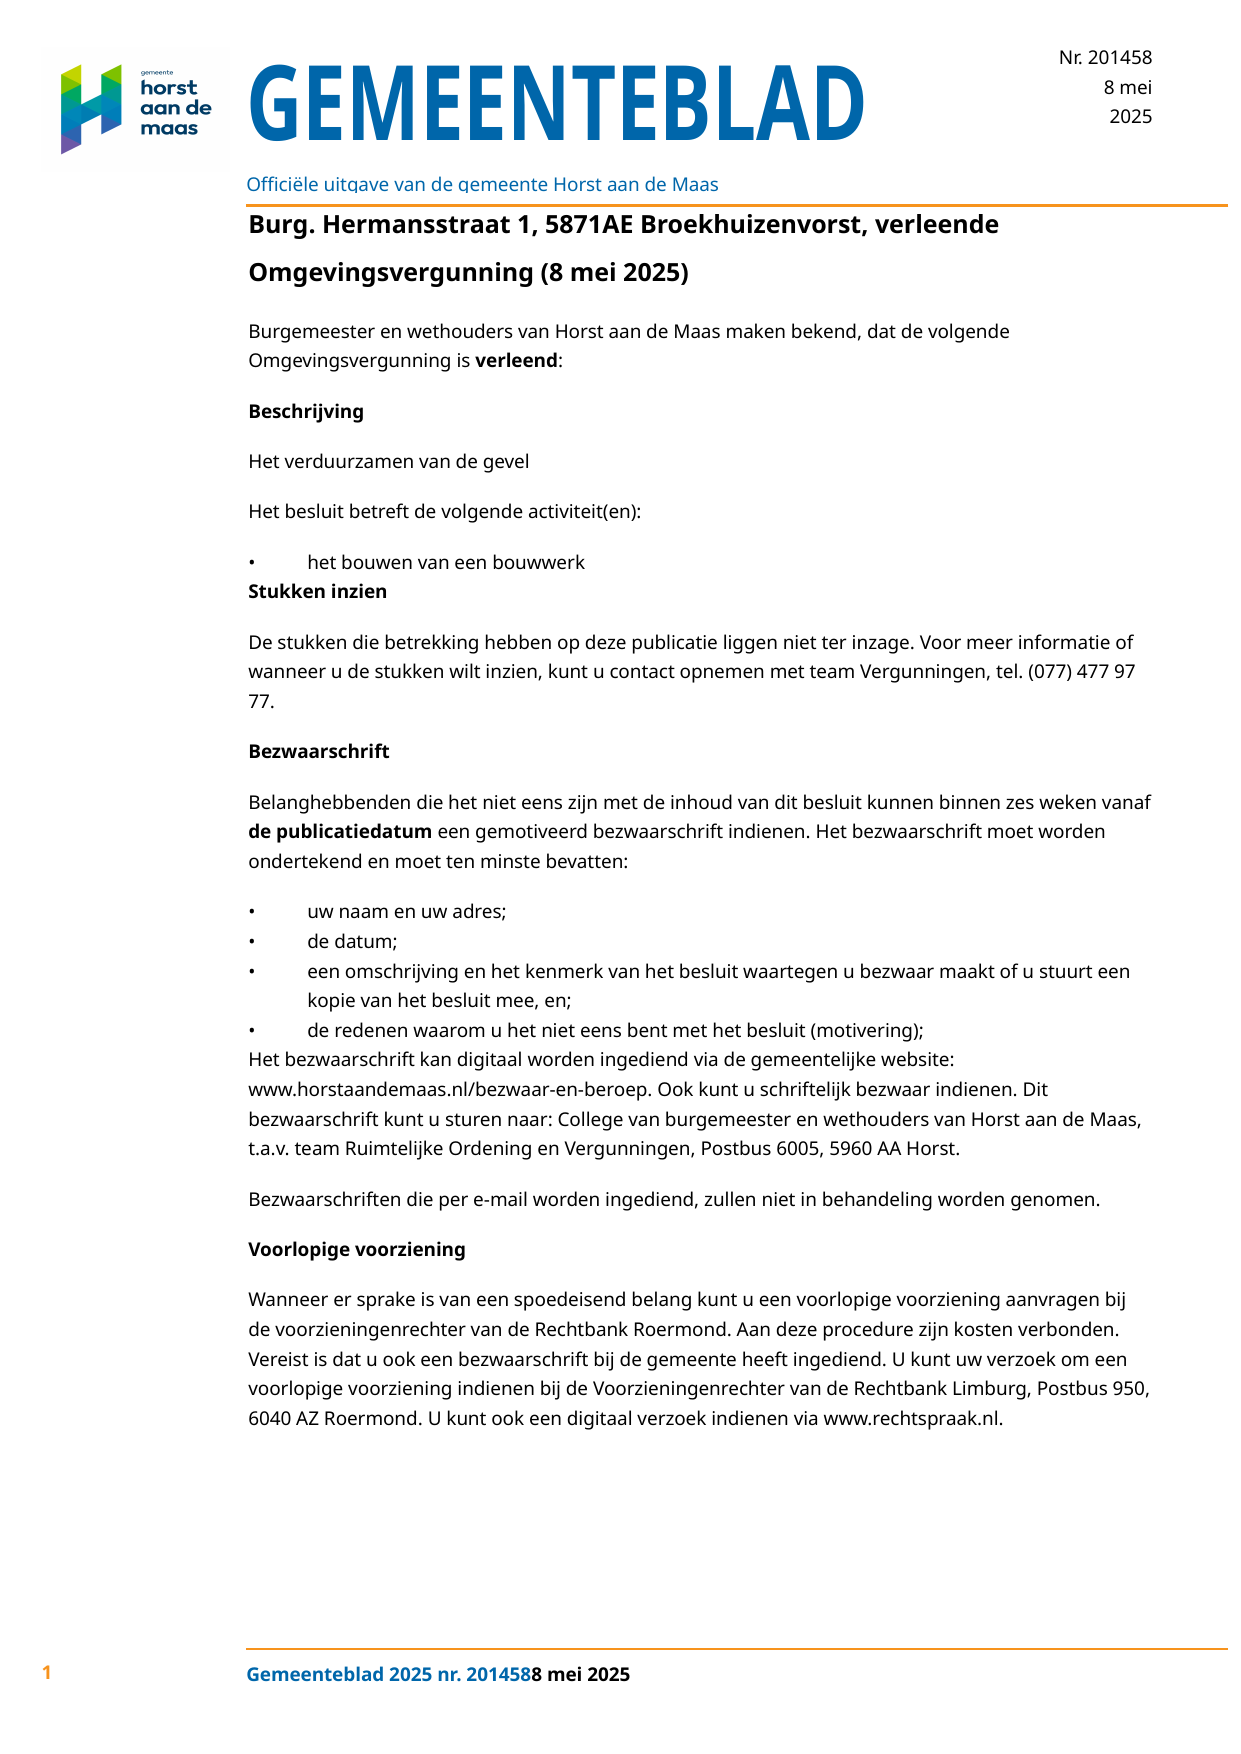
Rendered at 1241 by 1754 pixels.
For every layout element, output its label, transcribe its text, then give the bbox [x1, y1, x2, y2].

list de redenen waarom u het niet eens bent met het besluit (motivering); [248, 1017, 1152, 1043]
text Bezwaarschrift [248, 739, 1152, 764]
text Voorlopige voorziening [248, 1236, 1152, 1262]
list uw naam en uw adres; [248, 899, 1152, 924]
text Het bezwaarschrift kan digitaal worden ingediend via de gemeentelijke website: www.horstaandemaas.nl/bezwaar-en-beroep. Ook kunt u schriftelijk bezwaar indienen. Dit bezwaarschrift kunt u sturen naar: College van burgemeester en wethouders van Horst aan de Maas, t.a.v. team Ruimtelijke Ordening en Vergunningen, Postbus 6005, 5960 AA Horst. [248, 1047, 1152, 1161]
text Burg. Hermansstraat 1, 5871AE Broekhuizenvorst, verleende Omgevingsvergunning (8 mei 2025) [248, 207, 1152, 288]
text Bezwaarschriften die per e-mail worden ingediend, zullen niet in behandeling worden genomen. [248, 1186, 1152, 1212]
list een omschrijving en het kenmerk van het besluit waartegen u bezwaar maakt of u stuurt een kopie van het besluit mee, en; [248, 958, 1152, 1013]
list het bouwen van een bouwwerk [248, 549, 1152, 575]
text Het besluit betreft de volgende activiteit(en): [248, 499, 1152, 524]
text Wanneer er sprake is van een spoedeisend belang kunt u een voorlopige voorziening aanvragen bij de voorzieningenrechter van de Rechtbank Roermond. Aan deze procedure zijn kosten verbonden. Vereist is dat u ook een bezwaarschrift bij de gemeente heeft ingediend. U kunt uw verzoek om een voorlopige voorziening indienen bij de Voorzieningenrechter van de Rechtbank Limburg, Postbus 950, 6040 AZ Roermond. U kunt ook een digitaal verzoek indienen via www.rechtspraak.nl. [248, 1287, 1152, 1431]
text Beschrijving [248, 398, 1152, 424]
list de datum; [248, 928, 1152, 954]
text Het verduurzamen van de gevel [248, 448, 1152, 474]
text Stukken inzien [248, 579, 1152, 604]
picture [41, 47, 231, 172]
text De stukken die betrekking hebben op deze publicatie liggen niet ter inzage. Voor meer informatie of wanneer u de stukken wilt inzien, kunt u contact opnemen met team Vergunningen, tel. (077) 477 97 77. [248, 629, 1152, 714]
text Burgemeester en wethouders van Horst aan de Maas maken bekend, dat de volgende Omgevingsvergunning is verleend: [248, 318, 1152, 373]
text Belanghebbenden die het niet eens zijn met de inhoud van dit besluit kunnen binnen zes weken vanaf de publicatiedatum een gemotiveerd bezwaarschrift indienen. Het bezwaarschrift moet worden ondertekend en moet ten minste bevatten: [248, 789, 1152, 874]
